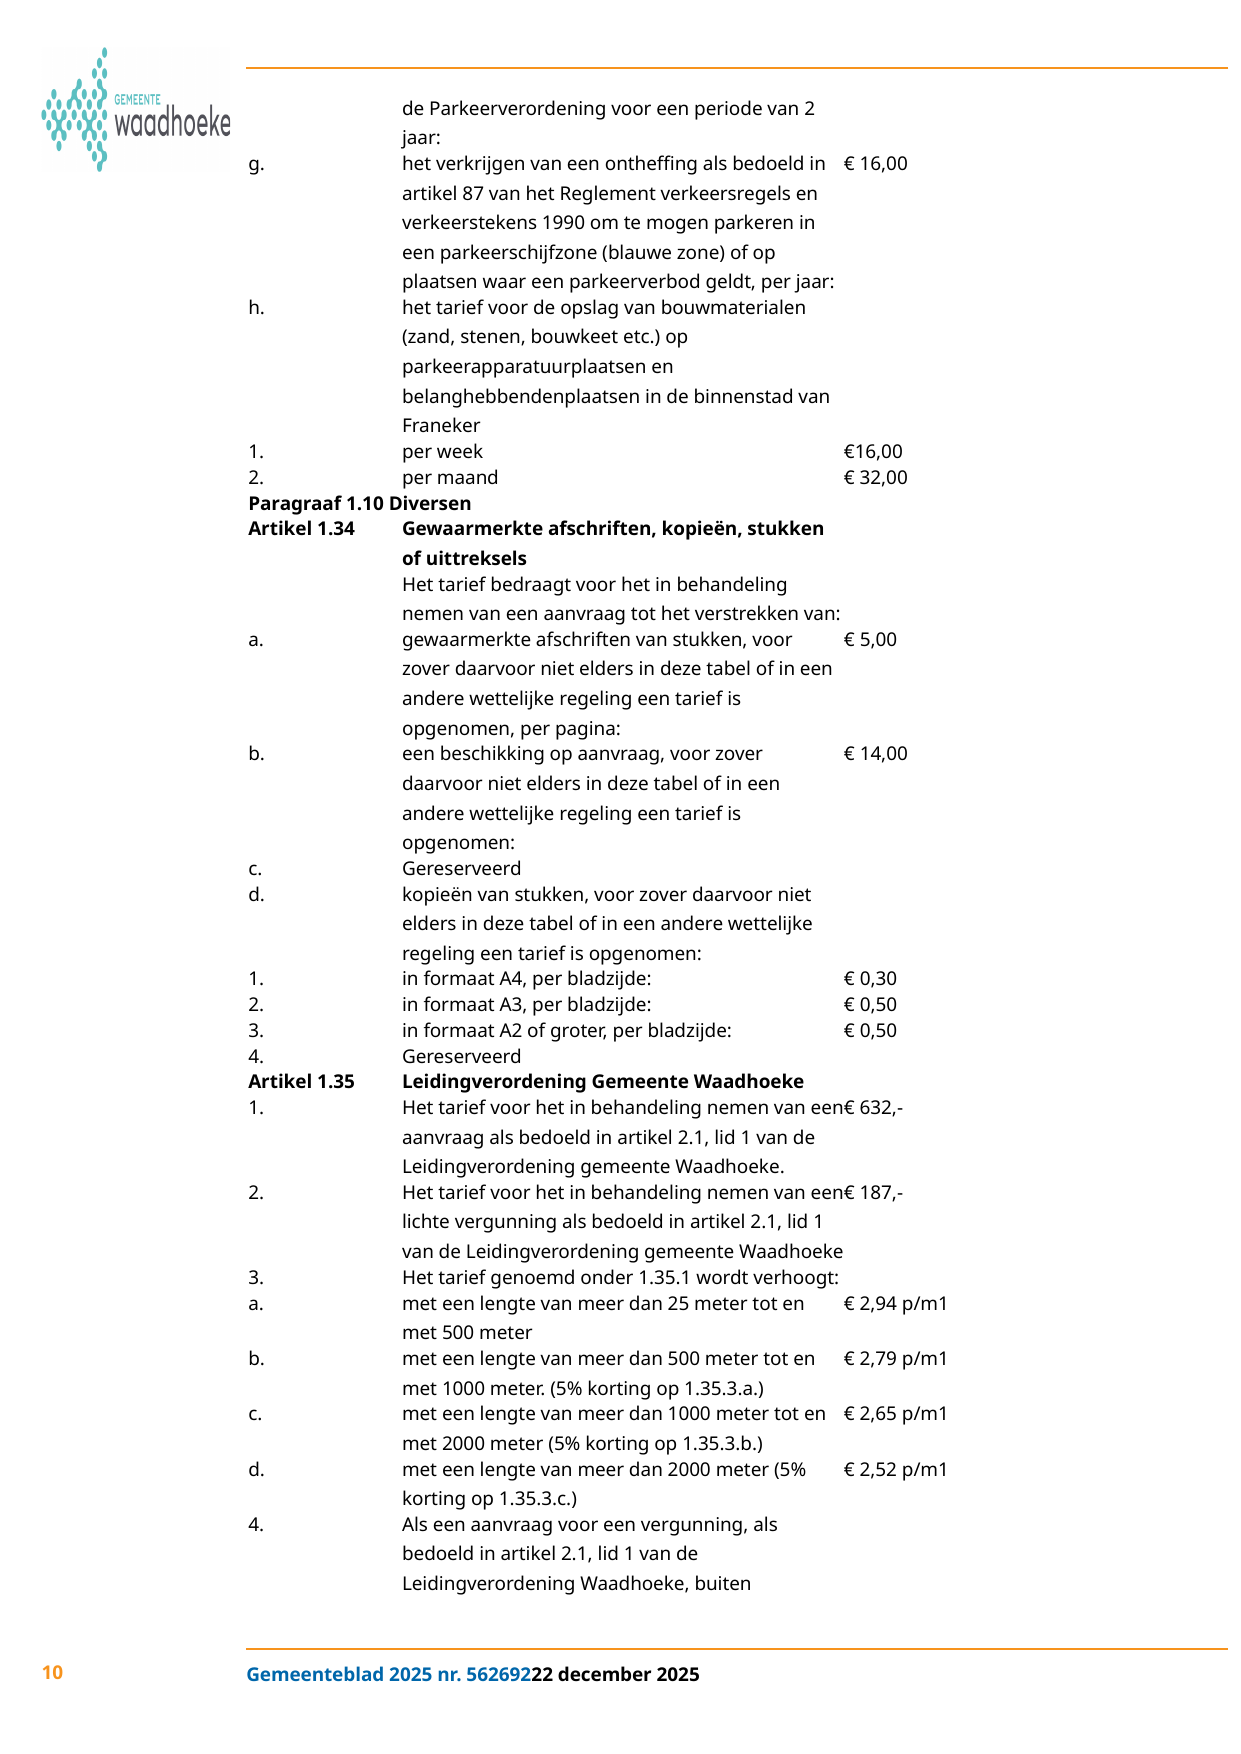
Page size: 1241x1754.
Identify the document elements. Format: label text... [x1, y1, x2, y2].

table_cell 2. [248, 1179, 402, 1264]
table_cell Paragraaf 1.10 Diversen [248, 490, 1152, 515]
table_cell per week [402, 438, 844, 464]
table_cell met een lengte van meer dan 1000 meter tot en met 2000 meter (5% korting op 1.35.3.b.) [402, 1400, 844, 1456]
table_cell h. [248, 294, 402, 438]
table_cell [844, 1043, 1152, 1068]
table_cell c. [248, 1400, 402, 1456]
table_cell [844, 515, 1152, 571]
table_cell a. [248, 1290, 402, 1345]
table_cell Gereserveerd [402, 855, 844, 881]
table_cell kopieën van stukken, voor zover daarvoor niet elders in deze tabel of in een andere wettelijke regeling een tarief is opgenomen: [402, 881, 844, 966]
table_cell 1. [248, 438, 402, 464]
table_cell € 2,94 p/m1 [844, 1290, 1152, 1345]
table_cell Het tarief voor het in behandeling nemen van een aanvraag als bedoeld in artikel 2.1, lid 1 van de Leidingverordening gemeente Waadhoeke. [402, 1094, 844, 1179]
table_cell € 0,50 [844, 1017, 1152, 1043]
table_cell 1. [248, 966, 402, 991]
table_cell 4. [248, 1043, 402, 1068]
table_cell per maand [402, 464, 844, 490]
table_cell a. [248, 626, 402, 741]
table_cell Het tarief bedraagt voor het in behandeling nemen van een aanvraag tot het verstrekken van: [402, 571, 844, 626]
table_cell 2. [248, 464, 402, 490]
table_cell b. [248, 1345, 402, 1400]
table_cell [844, 294, 1152, 438]
table_cell met een lengte van meer dan 25 meter tot en met 500 meter [402, 1290, 844, 1345]
table_cell € 14,00 [844, 741, 1152, 855]
table_cell b. [248, 741, 402, 855]
table_cell 3. [248, 1017, 402, 1043]
table_cell €16,00 [844, 438, 1152, 464]
table_cell [248, 571, 402, 626]
table_cell d. [248, 1456, 402, 1511]
table_cell [844, 571, 1152, 626]
table_cell € 2,65 p/m1 [844, 1400, 1152, 1456]
table_cell c. [248, 855, 402, 881]
table_cell € 16,00 [844, 150, 1152, 294]
table_cell Gewaarmerkte afschriften, kopieën, stukken of uittreksels [402, 515, 844, 571]
table_cell g. [248, 150, 402, 294]
table_cell het tarief voor de opslag van bouwmaterialen (zand, stenen, bouwkeet etc.) op parkeerapparatuurplaatsen en belanghebbendenplaatsen in de binnenstad van Franeker [402, 294, 844, 438]
table_cell Het tarief genoemd onder 1.35.1 wordt verhoogt: [402, 1264, 844, 1290]
table_cell [844, 1511, 1152, 1596]
table_cell in formaat A4, per bladzijde: [402, 966, 844, 991]
table_cell een beschikking op aanvraag, voor zover daarvoor niet elders in deze tabel of in een andere wettelijke regeling een tarief is opgenomen: [402, 741, 844, 855]
table_cell [844, 95, 1152, 150]
table_cell Artikel 1.34 [248, 515, 402, 571]
table_cell Gereserveerd [402, 1043, 844, 1068]
table_cell € 0,50 [844, 991, 1152, 1017]
table_cell 2. [248, 991, 402, 1017]
table_cell met een lengte van meer dan 2000 meter (5% korting op 1.35.3.c.) [402, 1456, 844, 1511]
table_cell € 632,- [844, 1094, 1152, 1179]
table_cell [844, 881, 1152, 966]
table_cell het verkrijgen van een ontheffing als bedoeld in artikel 87 van het Reglement verkeersregels en verkeerstekens 1990 om te mogen parkeren in een parkeerschijfzone (blauwe zone) of op plaatsen waar een parkeerverbod geldt, per jaar: [402, 150, 844, 294]
table_cell Het tarief voor het in behandeling nemen van een lichte vergunning als bedoeld in artikel 2.1, lid 1 van de Leidingverordening gemeente Waadhoeke [402, 1179, 844, 1264]
table_cell d. [248, 881, 402, 966]
table_cell 4. [248, 1511, 402, 1596]
table_cell [844, 1264, 1152, 1290]
table_cell [844, 855, 1152, 881]
picture [41, 47, 231, 172]
table_cell 3. [248, 1264, 402, 1290]
table_cell met een lengte van meer dan 500 meter tot en met 1000 meter. (5% korting op 1.35.3.a.) [402, 1345, 844, 1400]
table_cell [844, 1069, 1152, 1094]
table_cell in formaat A2 of groter, per bladzijde: [402, 1017, 844, 1043]
table_cell de Parkeerverordening voor een periode van 2 jaar: [402, 95, 844, 150]
table_cell in formaat A3, per bladzijde: [402, 991, 844, 1017]
table_cell 1. [248, 1094, 402, 1179]
table_cell € 187,- [844, 1179, 1152, 1264]
table_cell € 32,00 [844, 464, 1152, 490]
table_cell [248, 95, 402, 150]
table_cell Leidingverordening Gemeente Waadhoeke [402, 1069, 844, 1094]
table_cell € 0,30 [844, 966, 1152, 991]
table_cell gewaarmerkte afschriften van stukken, voor zover daarvoor niet elders in deze tabel of in een andere wettelijke regeling een tarief is opgenomen, per pagina: [402, 626, 844, 741]
table_cell € 5,00 [844, 626, 1152, 741]
table_cell € 2,52 p/m1 [844, 1456, 1152, 1511]
table_cell € 2,79 p/m1 [844, 1345, 1152, 1400]
table_cell Als een aanvraag voor een vergunning, als bedoeld in artikel 2.1, lid 1 van de Leidingverordening Waadhoeke, buiten [402, 1511, 844, 1596]
table_cell Artikel 1.35 [248, 1069, 402, 1094]
